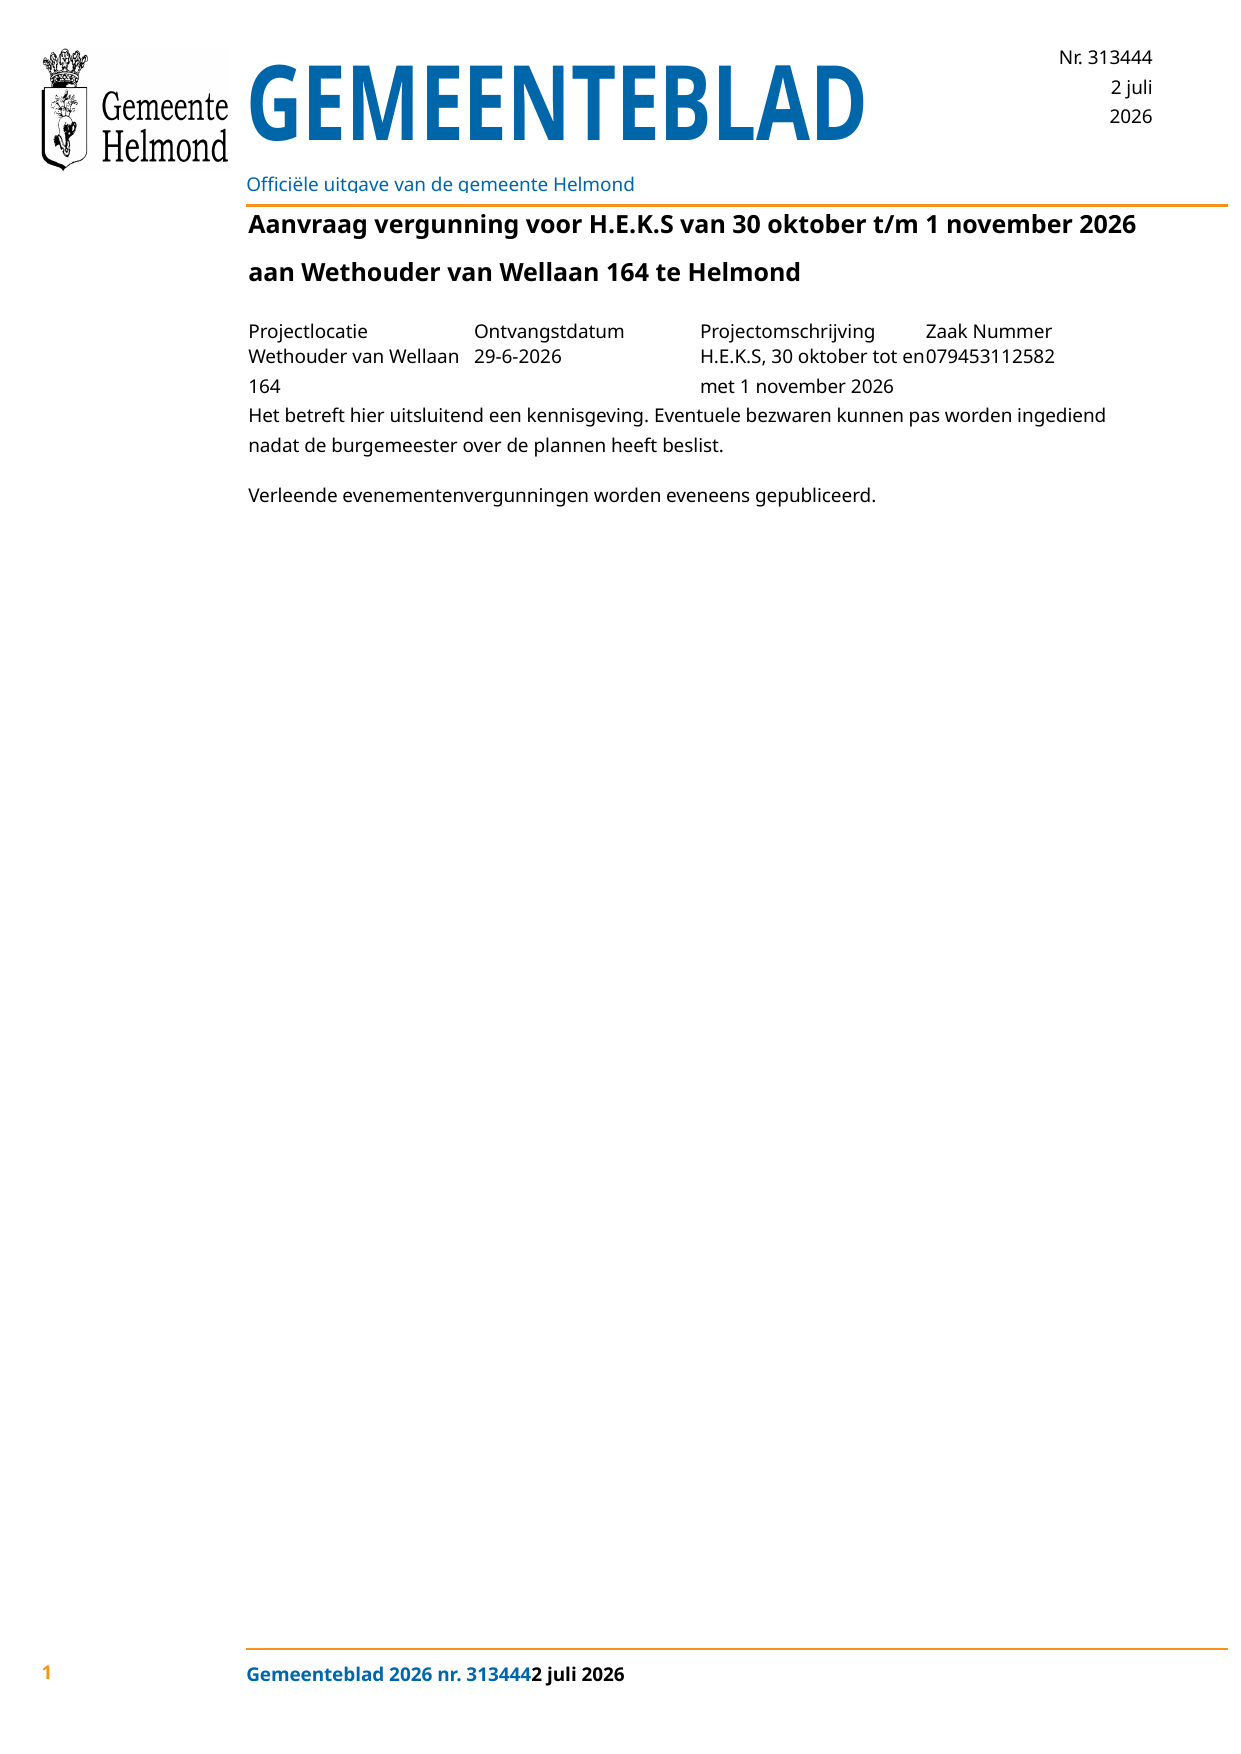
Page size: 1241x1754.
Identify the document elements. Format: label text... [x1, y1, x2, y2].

picture [41, 47, 231, 172]
table_header Ontvangstdatum [474, 318, 700, 344]
text Het betreft hier uitsluitend een kennisgeving. Eventuele bezwaren kunnen pas worden ingediend nadat de burgemeester over de plannen heeft beslist. [248, 402, 1152, 458]
table_header Zaak Nummer [926, 318, 1152, 344]
text Aanvraag vergunning voor H.E.K.S van 30 oktober t/m 1 november 2026 aan Wethouder van Wellaan 164 te Helmond [248, 207, 1152, 288]
text Verleende evenementenvergunningen worden eveneens gepubliceerd. [248, 482, 1152, 508]
table_cell H.E.K.S, 30 oktober tot en met 1 november 2026 [700, 344, 926, 399]
table_cell 29-6-2026 [474, 344, 700, 399]
table_cell 079453112582 [926, 344, 1152, 399]
table_header Projectomschrijving [700, 318, 926, 344]
table_header Projectlocatie [248, 318, 474, 344]
table_cell Wethouder van Wellaan 164 [248, 344, 474, 399]
